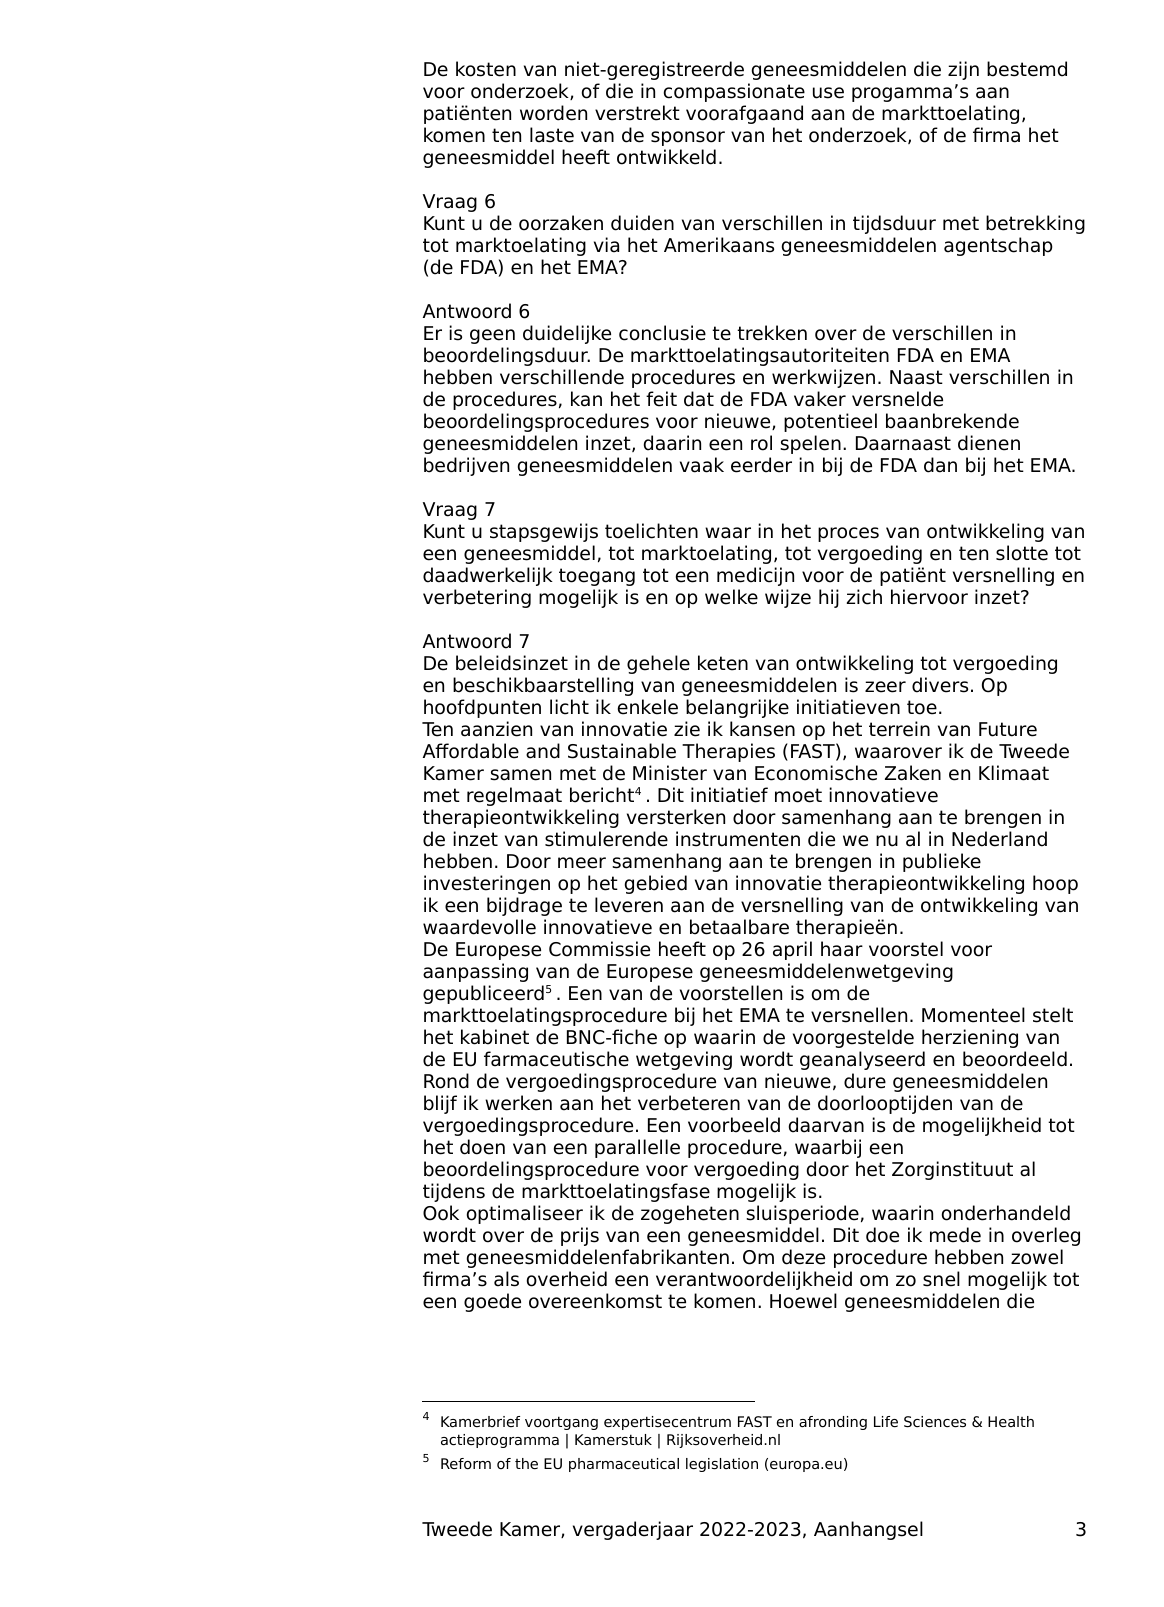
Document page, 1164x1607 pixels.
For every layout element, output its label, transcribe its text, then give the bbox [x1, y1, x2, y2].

text Er is geen duidelijke conclusie te trekken over de verschillen in beoordelingsduur. De markttoelatingsautoriteiten FDA en EMA hebben verschillende procedures en werkwijzen. Naast verschillen in de procedures, kan het feit dat de FDA vaker versnelde beoordelingsprocedures voor nieuwe, potentieel baanbrekende geneesmiddelen inzet, daarin een rol spelen. Daarnaast dienen bedrijven geneesmiddelen vaak eerder in bij de FDA dan bij het EMA. [422, 323, 1087, 477]
text Ook optimaliseer ik de zogeheten sluisperiode, waarin onderhandeld wordt over de prijs van een geneesmiddel. Dit doe ik mede in overleg met geneesmiddelenfabrikanten. Om deze procedure hebben zowel firma’s als overheid een verantwoordelijkheid om zo snel mogelijk tot een goede overeenkomst te komen. Hoewel geneesmiddelen die [422, 1203, 1087, 1313]
text Kamerbrief voortgang expertisecentrum FAST en afronding Life Sciences & Health actieprogramma | Kamerstuk | Rijksoverheid.nl [422, 1410, 1087, 1449]
text Kunt u de oorzaken duiden van verschillen in tijdsduur met betrekking tot marktoelating via het Amerikaans geneesmiddelen agentschap (de FDA) en het EMA? [422, 213, 1087, 279]
text Reform of the EU pharmaceutical legislation (europa.eu) [422, 1452, 1087, 1474]
text De kosten van niet-geregistreerde geneesmiddelen die zijn bestemd voor onderzoek, of die in compassionate use progamma’s aan patiënten worden verstrekt voorafgaand aan de markttoelating, komen ten laste van de sponsor van het onderzoek, of de firma het geneesmiddel heeft ontwikkeld. [422, 59, 1087, 169]
text De Europese Commissie heeft op 26 april haar voorstel voor aanpassing van de Europese geneesmiddelenwetgeving gepubliceerd. Een van de voorstellen is om de markttoelatingsprocedure bij het EMA te versnellen. Momenteel stelt het kabinet de BNC-fiche op waarin de voorgestelde herziening van de EU farmaceutische wetgeving wordt geanalyseerd en beoordeeld. [422, 939, 1087, 1071]
text Antwoord 7 [422, 631, 1087, 653]
text Ten aanzien van innovatie zie ik kansen op het terrein van Future Affordable and Sustainable Therapies (FAST), waarover ik de Tweede Kamer samen met de Minister van Economische Zaken en Klimaat met regelmaat bericht. Dit initiatief moet innovatieve therapieontwikkeling versterken door samenhang aan te brengen in de inzet van stimulerende instrumenten die we nu al in Nederland hebben. Door meer samenhang aan te brengen in publieke investeringen op het gebied van innovatie therapieontwikkeling hoop ik een bijdrage te leveren aan de versnelling van de ontwikkeling van waardevolle innovatieve en betaalbare therapieën. [422, 719, 1087, 939]
text Kunt u stapsgewijs toelichten waar in het proces van ontwikkeling van een geneesmiddel, tot marktoelating, tot vergoeding en ten slotte tot daadwerkelijk toegang tot een medicijn voor de patiënt versnelling en verbetering mogelijk is en op welke wijze hij zich hiervoor inzet? [422, 521, 1087, 609]
text Vraag 6 [422, 191, 1087, 213]
text Rond de vergoedingsprocedure van nieuwe, dure geneesmiddelen blijf ik werken aan het verbeteren van de doorlooptijden van de vergoedingsprocedure. Een voorbeeld daarvan is de mogelijkheid tot het doen van een parallelle procedure, waarbij een beoordelingsprocedure voor vergoeding door het Zorginstituut al tijdens de markttoelatingsfase mogelijk is. [422, 1071, 1087, 1203]
text Vraag 7 [422, 499, 1087, 521]
text Antwoord 6 [422, 301, 1087, 323]
text De beleidsinzet in de gehele keten van ontwikkeling tot vergoeding en beschikbaarstelling van geneesmiddelen is zeer divers. Op hoofdpunten licht ik enkele belangrijke initiatieven toe. [422, 653, 1087, 719]
